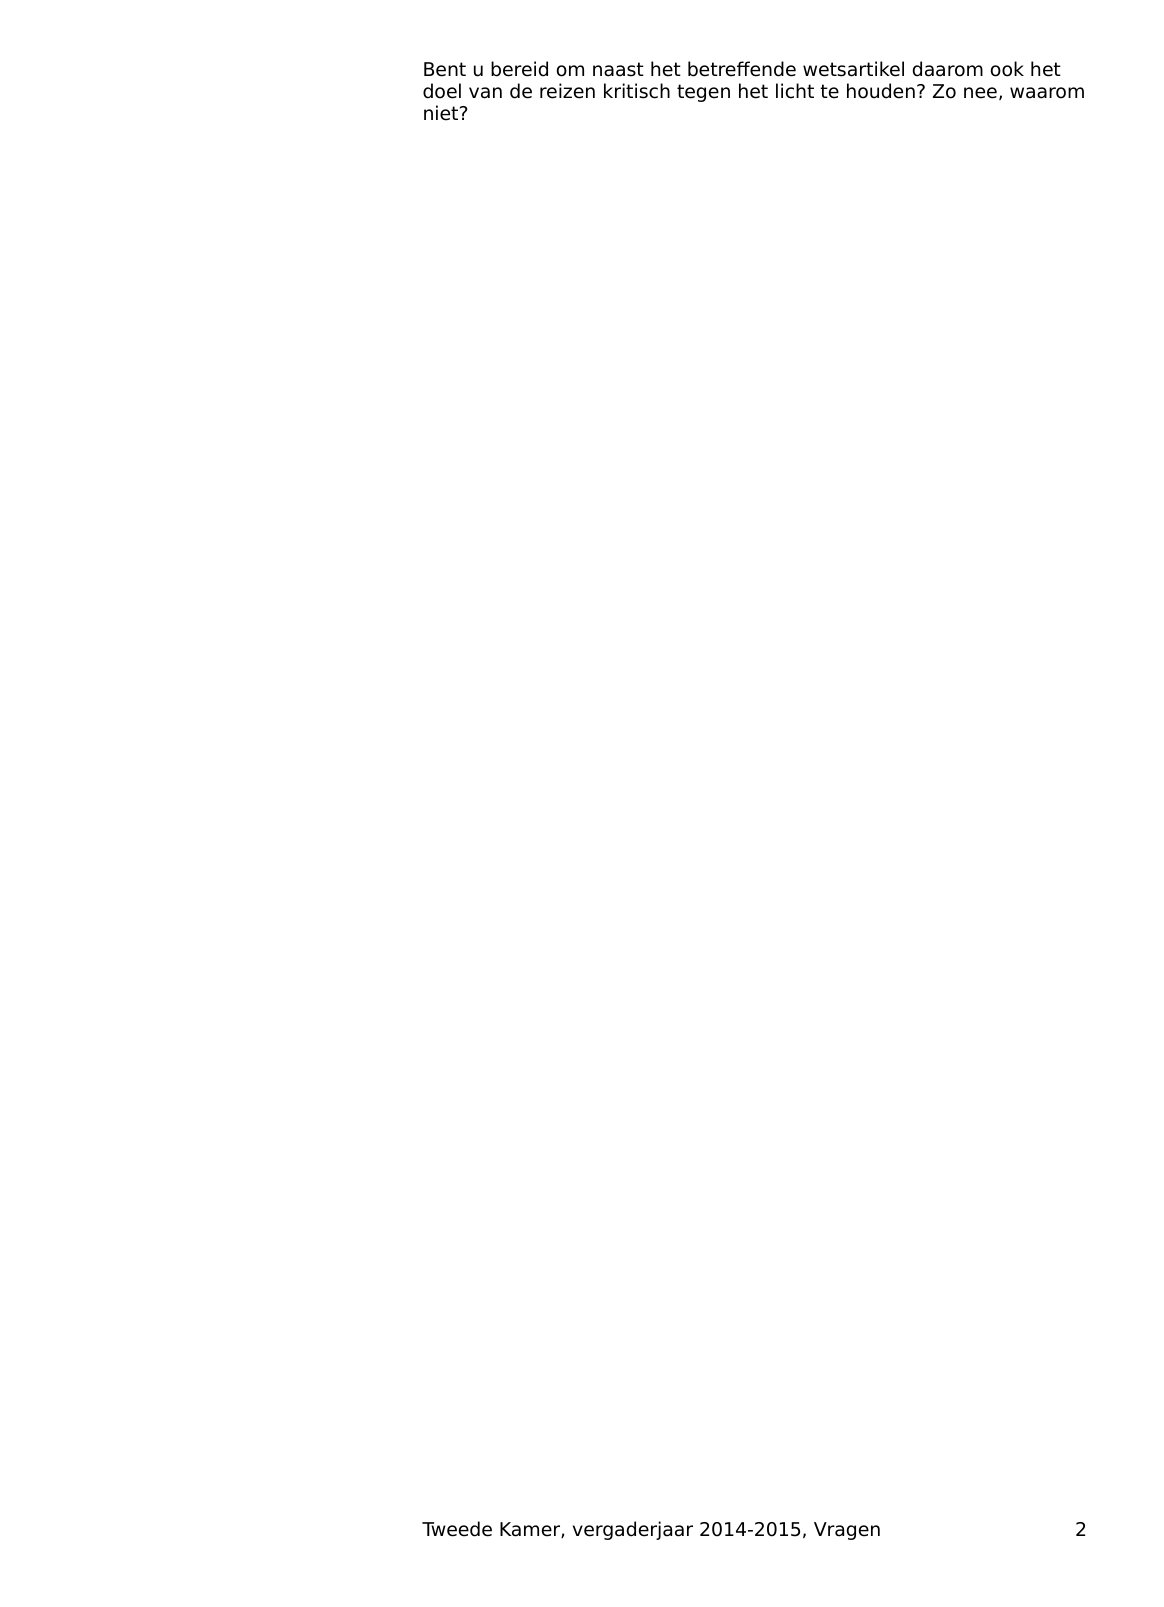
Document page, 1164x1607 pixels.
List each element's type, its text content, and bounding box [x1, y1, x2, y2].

text Bent u bereid om naast het betreffende wetsartikel daarom ook het doel van de reizen kritisch tegen het licht te houden? Zo nee, waarom niet? [422, 59, 1087, 125]
